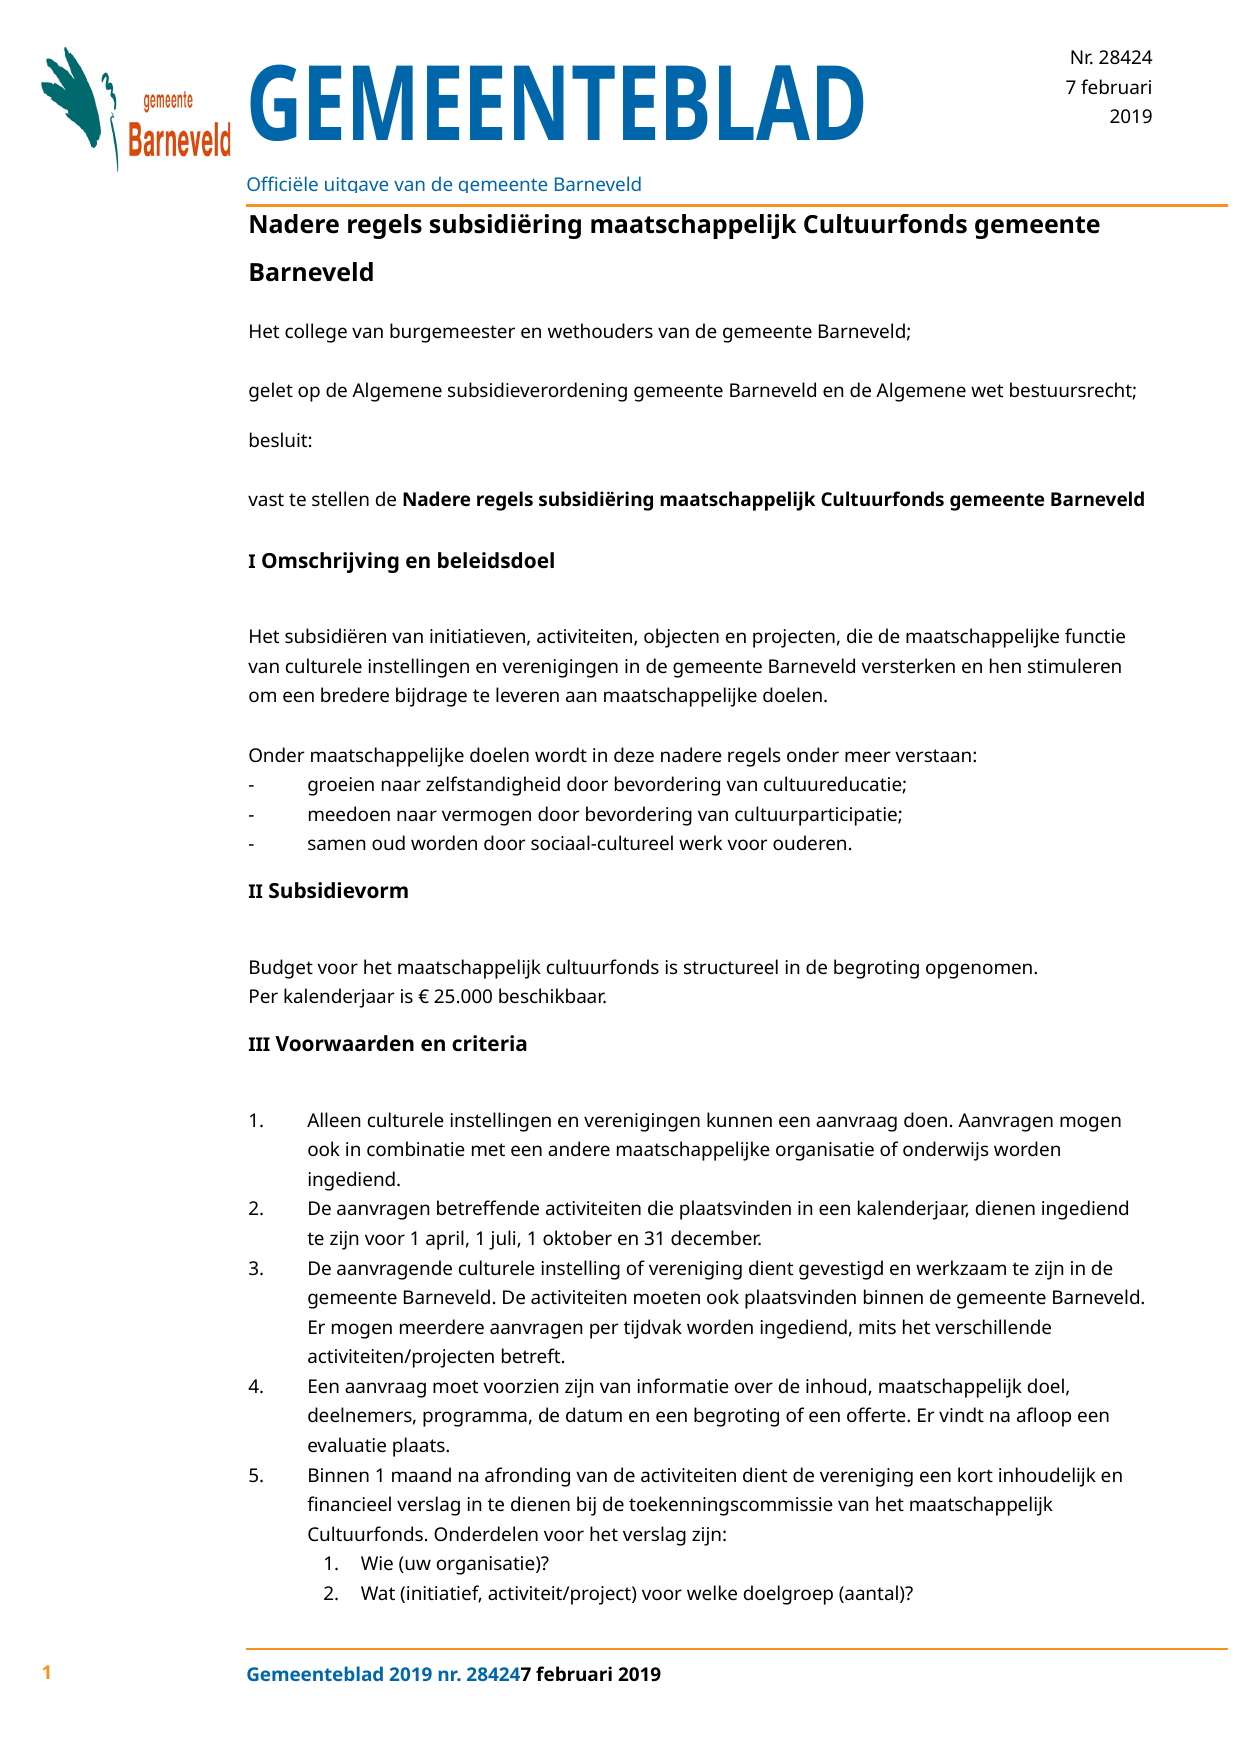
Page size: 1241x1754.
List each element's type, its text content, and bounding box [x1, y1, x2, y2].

list De aanvragende culturele instelling of vereniging dient gevestigd en werkzaam te zijn in de gemeente Barneveld. De activiteiten moeten ook plaatsvinden binnen de gemeente Barneveld. Er mogen meerdere aanvragen per tijdvak worden ingediend, mits het verschillende activiteiten/projecten betreft. [248, 1255, 1152, 1369]
text vast te stellen de Nadere regels subsidiëring maatschappelijk Cultuurfonds gemeente Barneveld [248, 487, 1152, 512]
list De aanvragen betreffende activiteiten die plaatsvinden in een kalenderjaar, dienen ingediend te zijn voor 1 april, 1 juli, 1 oktober en 31 december. [248, 1196, 1152, 1251]
text I Omschrijving en beleidsdoel [248, 546, 1152, 574]
list meedoen naar vermogen door bevordering van cultuurparticipatie; [248, 801, 1152, 827]
text Het subsidiëren van initiatieven, activiteiten, objecten en projecten, die de maatschappelijke functie van culturele instellingen en verenigingen in de gemeente Barneveld versterken en hen stimuleren om een bredere bijdrage te leveren aan maatschappelijke doelen. [248, 623, 1152, 708]
list Een aanvraag moet voorzien zijn van informatie over de inhoud, maatschappelijk doel, deelnemers, programma, de datum en een begroting of een offerte. Er vindt na afloop een evaluatie plaats. [248, 1373, 1152, 1458]
list samen oud worden door sociaal-cultureel werk voor ouderen. [248, 831, 1152, 856]
text Onder maatschappelijke doelen wordt in deze nadere regels onder meer verstaan: [248, 742, 1152, 767]
text Budget voor het maatschappelijk cultuurfonds is structureel in de begroting opgenomen. [248, 954, 1152, 979]
list Wat (initiatief, activiteit/project) voor welke doelgroep (aantal)? [323, 1580, 1152, 1606]
text Nadere regels subsidiëring maatschappelijk Cultuurfonds gemeente Barneveld [248, 207, 1152, 288]
text besluit: [248, 427, 1152, 453]
text II Subsidievorm [248, 876, 1152, 904]
text III Voorwaarden en criteria [248, 1029, 1152, 1057]
picture [41, 47, 231, 172]
list groeien naar zelfstandigheid door bevordering van cultuureducatie; [248, 771, 1152, 797]
text Het college van burgemeester en wethouders van de gemeente Barneveld; [248, 318, 1152, 344]
list Wie (uw organisatie)? [323, 1551, 1152, 1576]
list Alleen culturele instellingen en verenigingen kunnen een aanvraag doen. Aanvragen mogen ook in combinatie met een andere maatschappelijke organisatie of onderwijs worden ingediend. [248, 1107, 1152, 1192]
text Per kalenderjaar is € 25.000 beschikbaar. [248, 983, 1152, 1009]
text gelet op de Algemene subsidieverordening gemeente Barneveld en de Algemene wet bestuursrecht; [248, 377, 1152, 403]
list Binnen 1 maand na afronding van de activiteiten dient de vereniging een kort inhoudelijk en financieel verslag in te dienen bij de toekenningscommissie van het maatschappelijk Cultuurfonds. Onderdelen voor het verslag zijn: [248, 1462, 1152, 1547]
